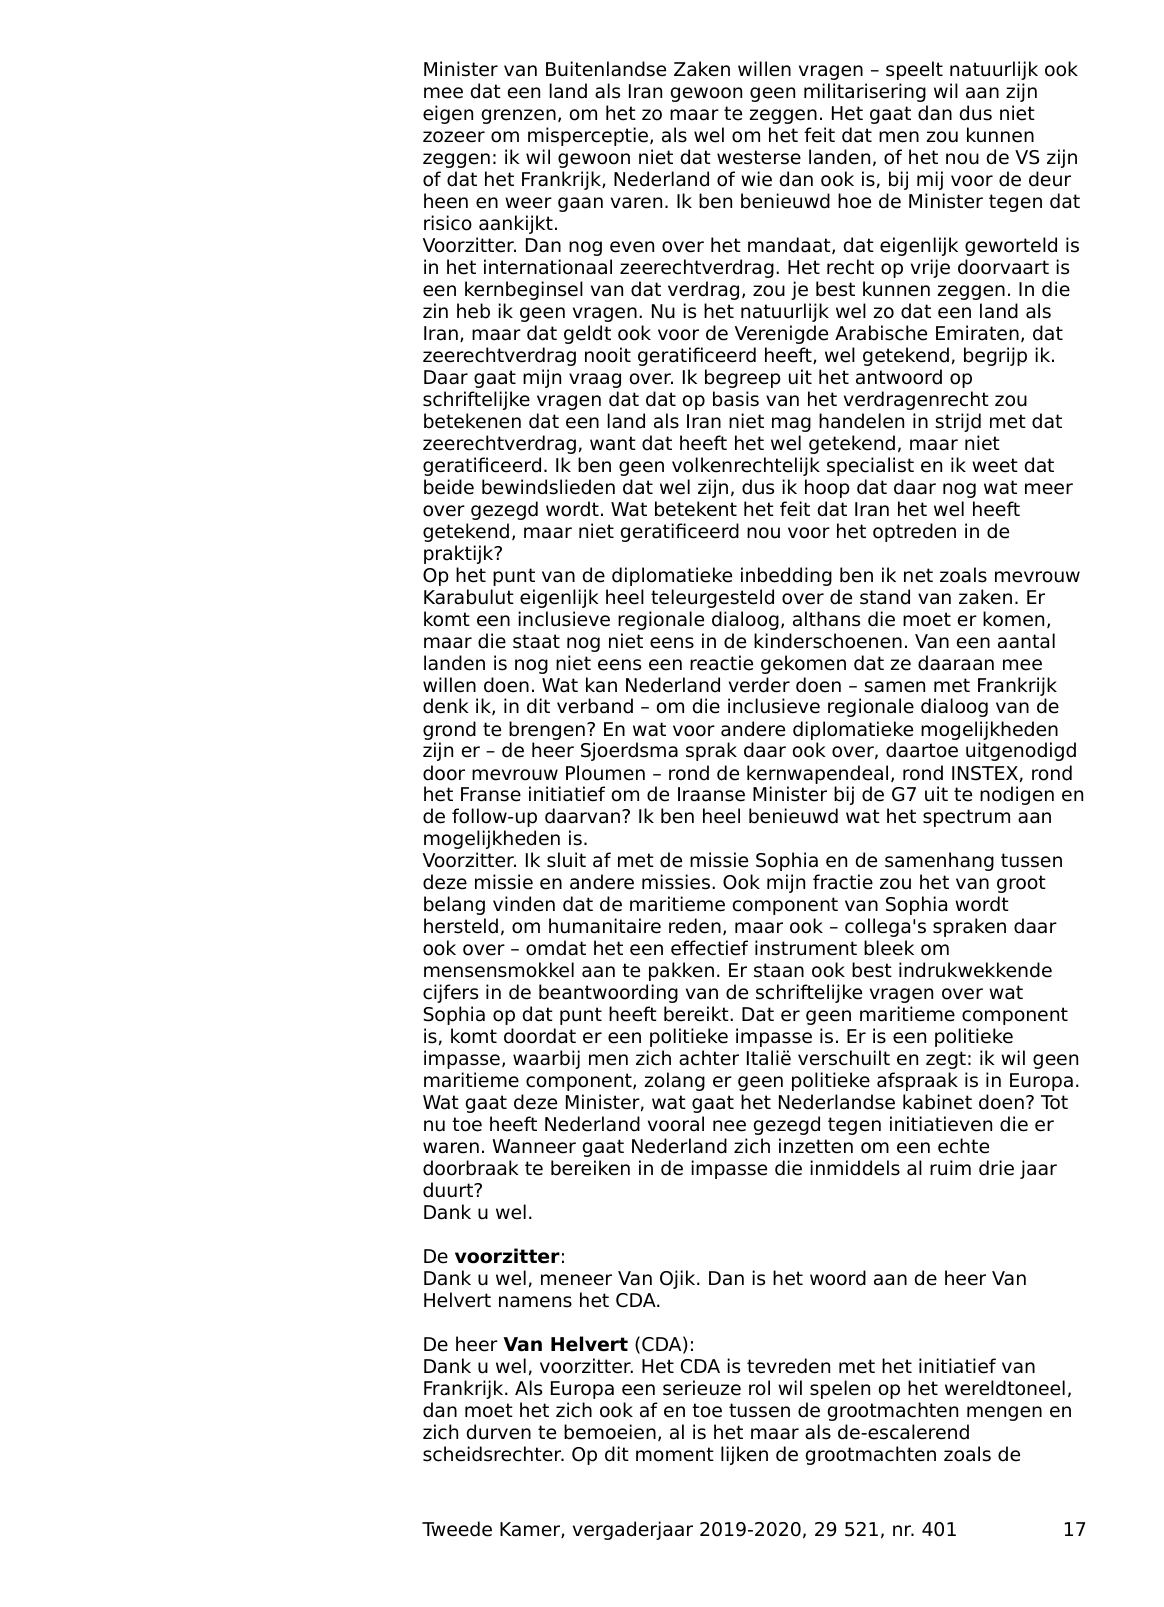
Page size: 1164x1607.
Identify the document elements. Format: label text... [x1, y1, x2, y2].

text Dank u wel, voorzitter. Het CDA is tevreden met het initiatief van Frankrijk. Als Europa een serieuze rol wil spelen op het wereldtoneel, dan moet het zich ook af en toe tussen de grootmachten mengen en zich durven te bemoeien, al is het maar als de-escalerend scheidsrechter. Op dit moment lijken de grootmachten zoals de [422, 1356, 1087, 1466]
text De heer Van Helvert (CDA): [422, 1334, 1087, 1356]
text De voorzitter: [422, 1246, 1087, 1268]
text Dank u wel, meneer Van Ojik. Dan is het woord aan de heer Van Helvert namens het CDA. [422, 1268, 1087, 1312]
text Dank u wel. [422, 1202, 1087, 1224]
text Voorzitter. Ik sluit af met de missie Sophia en de samenhang tussen deze missie en andere missies. Ook mijn fractie zou het van groot belang vinden dat de maritieme component van Sophia wordt hersteld, om humanitaire reden, maar ook – collega's spraken daar ook over – omdat het een effectief instrument bleek om mensensmokkel aan te pakken. Er staan ook best indrukwekkende cijfers in de beantwoording van de schriftelijke vragen over wat Sophia op dat punt heeft bereikt. Dat er geen maritieme component is, komt doordat er een politieke impasse is. Er is een politieke impasse, waarbij men zich achter Italië verschuilt en zegt: ik wil geen maritieme component, zolang er geen politieke afspraak is in Europa. Wat gaat deze Minister, wat gaat het Nederlandse kabinet doen? Tot nu toe heeft Nederland vooral nee gezegd tegen initiatieven die er waren. Wanneer gaat Nederland zich inzetten om een echte doorbraak te bereiken in de impasse die inmiddels al ruim drie jaar duurt? [422, 850, 1087, 1202]
text Minister van Buitenlandse Zaken willen vragen – speelt natuurlijk ook mee dat een land als Iran gewoon geen militarisering wil aan zijn eigen grenzen, om het zo maar te zeggen. Het gaat dan dus niet zozeer om misperceptie, als wel om het feit dat men zou kunnen zeggen: ik wil gewoon niet dat westerse landen, of het nou de VS zijn of dat het Frankrijk, Nederland of wie dan ook is, bij mij voor de deur heen en weer gaan varen. Ik ben benieuwd hoe de Minister tegen dat risico aankijkt. [422, 59, 1087, 235]
text Voorzitter. Dan nog even over het mandaat, dat eigenlijk geworteld is in het internationaal zeerechtverdrag. Het recht op vrije doorvaart is een kernbeginsel van dat verdrag, zou je best kunnen zeggen. In die zin heb ik geen vragen. Nu is het natuurlijk wel zo dat een land als Iran, maar dat geldt ook voor de Verenigde Arabische Emiraten, dat zeerechtverdrag nooit geratificeerd heeft, wel getekend, begrijp ik. Daar gaat mijn vraag over. Ik begreep uit het antwoord op schriftelijke vragen dat dat op basis van het verdragenrecht zou betekenen dat een land als Iran niet mag handelen in strijd met dat zeerechtverdrag, want dat heeft het wel getekend, maar niet geratificeerd. Ik ben geen volkenrechtelijk specialist en ik weet dat beide bewindslieden dat wel zijn, dus ik hoop dat daar nog wat meer over gezegd wordt. Wat betekent het feit dat Iran het wel heeft getekend, maar niet geratificeerd nou voor het optreden in de praktijk? [422, 235, 1087, 564]
text Op het punt van de diplomatieke inbedding ben ik net zoals mevrouw Karabulut eigenlijk heel teleurgesteld over de stand van zaken. Er komt een inclusieve regionale dialoog, althans die moet er komen, maar die staat nog niet eens in de kinderschoenen. Van een aantal landen is nog niet eens een reactie gekomen dat ze daaraan mee willen doen. Wat kan Nederland verder doen – samen met Frankrijk denk ik, in dit verband – om die inclusieve regionale dialoog van de grond te brengen? En wat voor andere diplomatieke mogelijkheden zijn er – de heer Sjoerdsma sprak daar ook over, daartoe uitgenodigd door mevrouw Ploumen – rond de kernwapendeal, rond INSTEX, rond het Franse initiatief om de Iraanse Minister bij de G7 uit te nodigen en de follow-up daarvan? Ik ben heel benieuwd wat het spectrum aan mogelijkheden is. [422, 564, 1087, 850]
